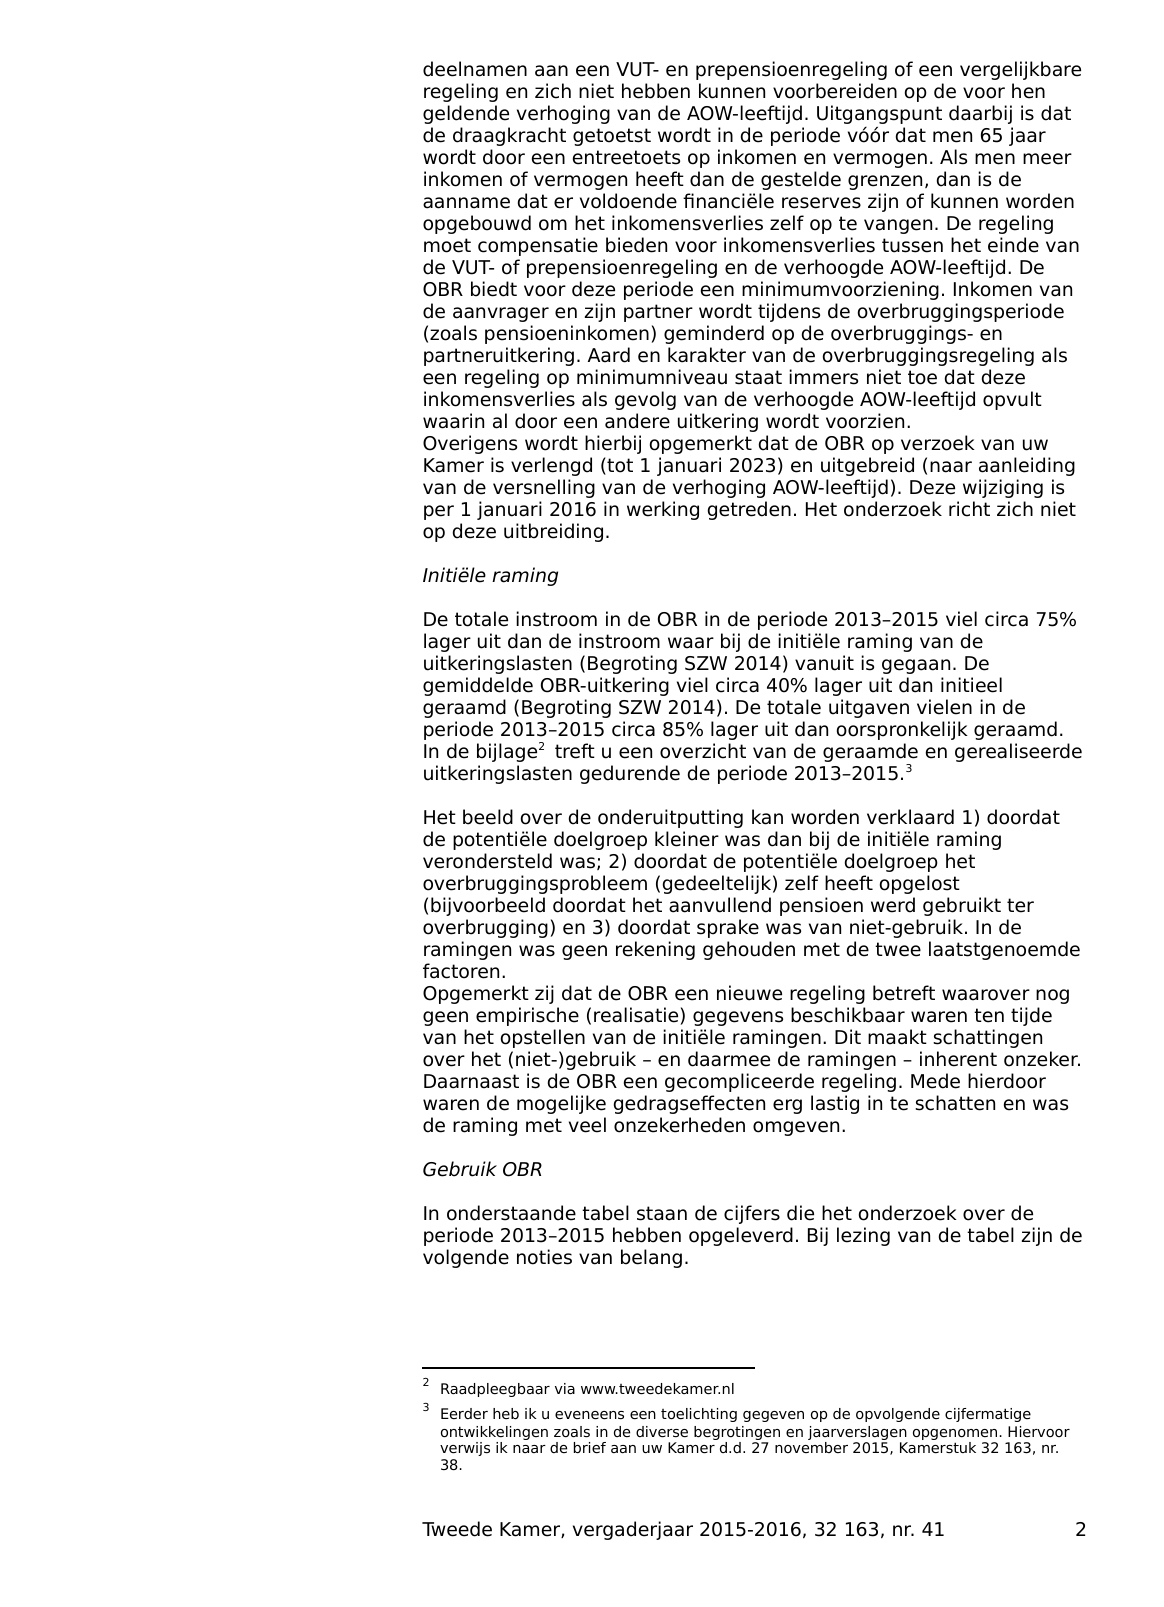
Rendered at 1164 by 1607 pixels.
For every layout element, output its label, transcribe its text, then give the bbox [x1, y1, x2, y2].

text De totale instroom in de OBR in de periode 2013–2015 viel circa 75% lager uit dan de instroom waar bij de initiële raming van de uitkeringslasten (Begroting SZW 2014) vanuit is gegaan. De gemiddelde OBR-uitkering viel circa 40% lager uit dan initieel geraamd (Begroting SZW 2014). De totale uitgaven vielen in de periode 2013–2015 circa 85% lager uit dan oorspronkelijk geraamd. In de bijlage treft u een overzicht van de geraamde en gerealiseerde uitkeringslasten gedurende de periode 2013–2015. [422, 609, 1087, 785]
text Eerder heb ik u eveneens een toelichting gegeven op de opvolgende cijfermatige ontwikkelingen zoals in de diverse begrotingen en jaarverslagen opgenomen. Hiervoor verwijs ik naar de brief aan uw Kamer d.d. 27 november 2015, Kamerstuk 32 163, nr. 38. [422, 1402, 1087, 1474]
text Het beeld over de onderuitputting kan worden verklaard 1) doordat de potentiële doelgroep kleiner was dan bij de initiële raming verondersteld was; 2) doordat de potentiële doelgroep het overbruggingsprobleem (gedeeltelijk) zelf heeft opgelost (bijvoorbeeld doordat het aanvullend pensioen werd gebruikt ter overbrugging) en 3) doordat sprake was van niet-gebruik. In de ramingen was geen rekening gehouden met de twee laatstgenoemde factoren. [422, 807, 1087, 983]
text Raadpleegbaar via www.tweedekamer.nl [422, 1377, 1087, 1399]
subtitle Initiële raming [422, 565, 1087, 587]
text deelnamen aan een VUT- en prepensioenregeling of een vergelijkbare regeling en zich niet hebben kunnen voorbereiden op de voor hen geldende verhoging van de AOW-leeftijd. Uitgangspunt daarbij is dat de draagkracht getoetst wordt in de periode vóór dat men 65 jaar wordt door een entreetoets op inkomen en vermogen. Als men meer inkomen of vermogen heeft dan de gestelde grenzen, dan is de aanname dat er voldoende financiële reserves zijn of kunnen worden opgebouwd om het inkomensverlies zelf op te vangen. De regeling moet compensatie bieden voor inkomensverlies tussen het einde van de VUT- of prepensioenregeling en de verhoogde AOW-leeftijd. De OBR biedt voor deze periode een minimumvoorziening. Inkomen van de aanvrager en zijn partner wordt tijdens de overbruggingsperiode (zoals pensioeninkomen) geminderd op de overbruggings- en partneruitkering. Aard en karakter van de overbruggingsregeling als een regeling op minimumniveau staat immers niet toe dat deze inkomensverlies als gevolg van de verhoogde AOW-leeftijd opvult waarin al door een andere uitkering wordt voorzien. [422, 59, 1087, 433]
text Opgemerkt zij dat de OBR een nieuwe regeling betreft waarover nog geen empirische (realisatie) gegevens beschikbaar waren ten tijde van het opstellen van de initiële ramingen. Dit maakt schattingen over het (niet-)gebruik – en daarmee de ramingen – inherent onzeker. Daarnaast is de OBR een gecompliceerde regeling. Mede hierdoor waren de mogelijke gedragseffecten erg lastig in te schatten en was de raming met veel onzekerheden omgeven. [422, 983, 1087, 1137]
subtitle Gebruik OBR [422, 1159, 1087, 1181]
text In onderstaande tabel staan de cijfers die het onderzoek over de periode 2013–2015 hebben opgeleverd. Bij lezing van de tabel zijn de volgende noties van belang. [422, 1203, 1087, 1269]
text Overigens wordt hierbij opgemerkt dat de OBR op verzoek van uw Kamer is verlengd (tot 1 januari 2023) en uitgebreid (naar aanleiding van de versnelling van de verhoging AOW-leeftijd). Deze wijziging is per 1 januari 2016 in werking getreden. Het onderzoek richt zich niet op deze uitbreiding. [422, 433, 1087, 543]
